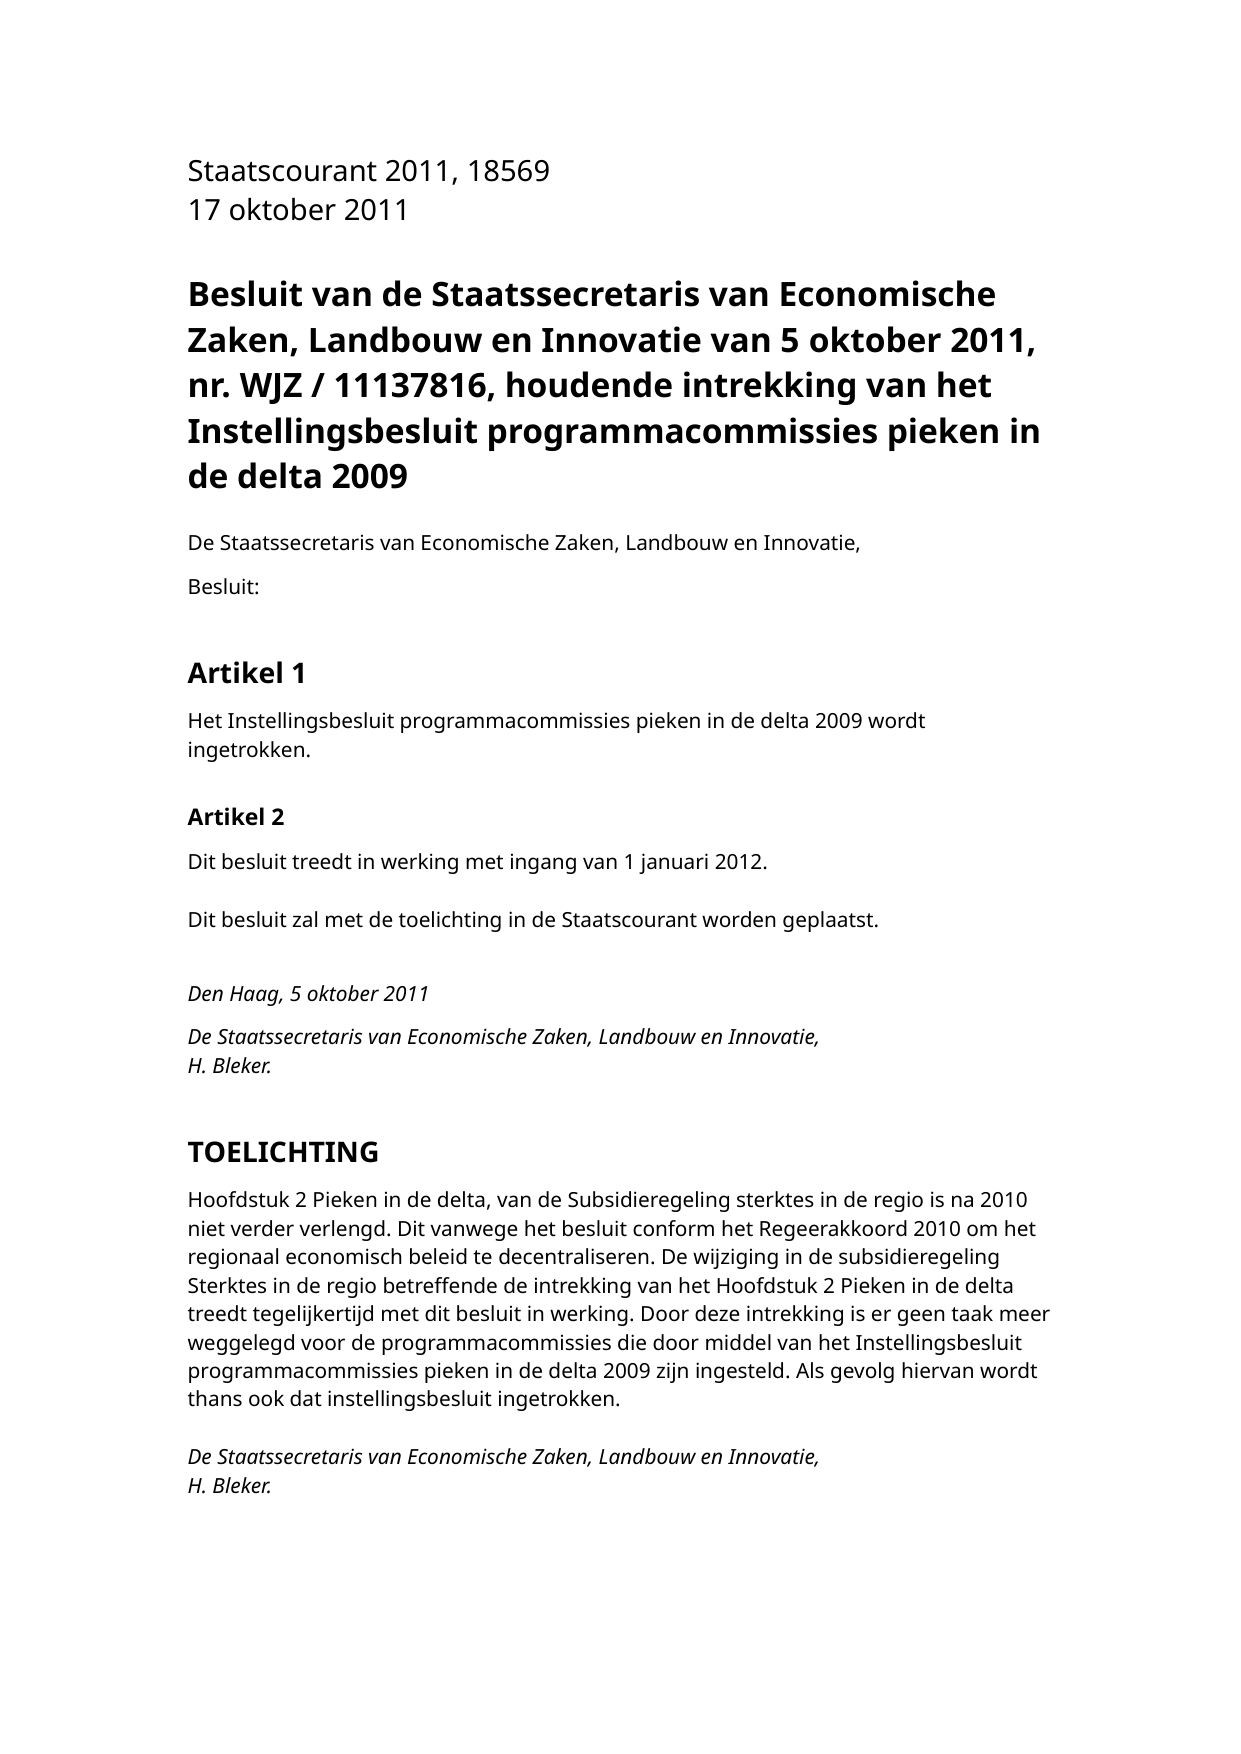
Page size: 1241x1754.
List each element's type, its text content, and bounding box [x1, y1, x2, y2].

text De Staatssecretaris van Economische Zaken, Landbouw en Innovatie, [187, 1022, 1053, 1051]
text Dit besluit zal met de toelichting in de Staatscourant worden geplaatst. [187, 906, 1053, 934]
text Dit besluit treedt in werking met ingang van 1 januari 2012. [187, 847, 1053, 876]
subtitle Besluit van de Staatssecretaris van Economische Zaken, Landbouw en Innovatie van 5 oktober 2011, nr. WJZ / 11137816, houdende intrekking van het Instellingsbesluit programmacommissies pieken in de delta 2009 [187, 271, 1053, 498]
text De Staatssecretaris van Economische Zaken, Landbouw en Innovatie, [187, 528, 1053, 557]
text Besluit: [187, 572, 1053, 600]
subtitle Artikel 2 [187, 801, 1053, 832]
text 17 oktober 2011 [187, 190, 1053, 229]
text Staatscourant 2011, 18569 [187, 150, 1053, 190]
subtitle Artikel 1 [187, 653, 1053, 691]
text Hoofdstuk 2 Pieken in de delta, van de Subsidieregeling sterktes in de regio is na 2010 niet verder verlengd. Dit vanwege het besluit conform het Regeerakkoord 2010 om het regionaal economisch beleid te decentraliseren. De wijziging in de subsidieregeling Sterktes in de regio betreffende de intrekking van het Hoofdstuk 2 Pieken in de delta treedt tegelijkertijd met dit besluit in werking. Door deze intrekking is er geen taak meer weggelegd voor de programmacommissies die door middel van het Instellingsbesluit programmacommissies pieken in de delta 2009 zijn ingesteld. Als gevolg hiervan wordt thans ook dat instellingsbesluit ingetrokken. [187, 1185, 1053, 1413]
text H. Bleker. [187, 1471, 1053, 1499]
text De Staatssecretaris van Economische Zaken, Landbouw en Innovatie, [187, 1442, 1053, 1471]
text H. Bleker. [187, 1051, 1053, 1079]
subtitle TOELICHTING [187, 1132, 1053, 1170]
text Den Haag, 5 oktober 2011 [187, 979, 1053, 1007]
text Het Instellingsbesluit programmacommissies pieken in de delta 2009 wordt ingetrokken. [187, 706, 1053, 763]
